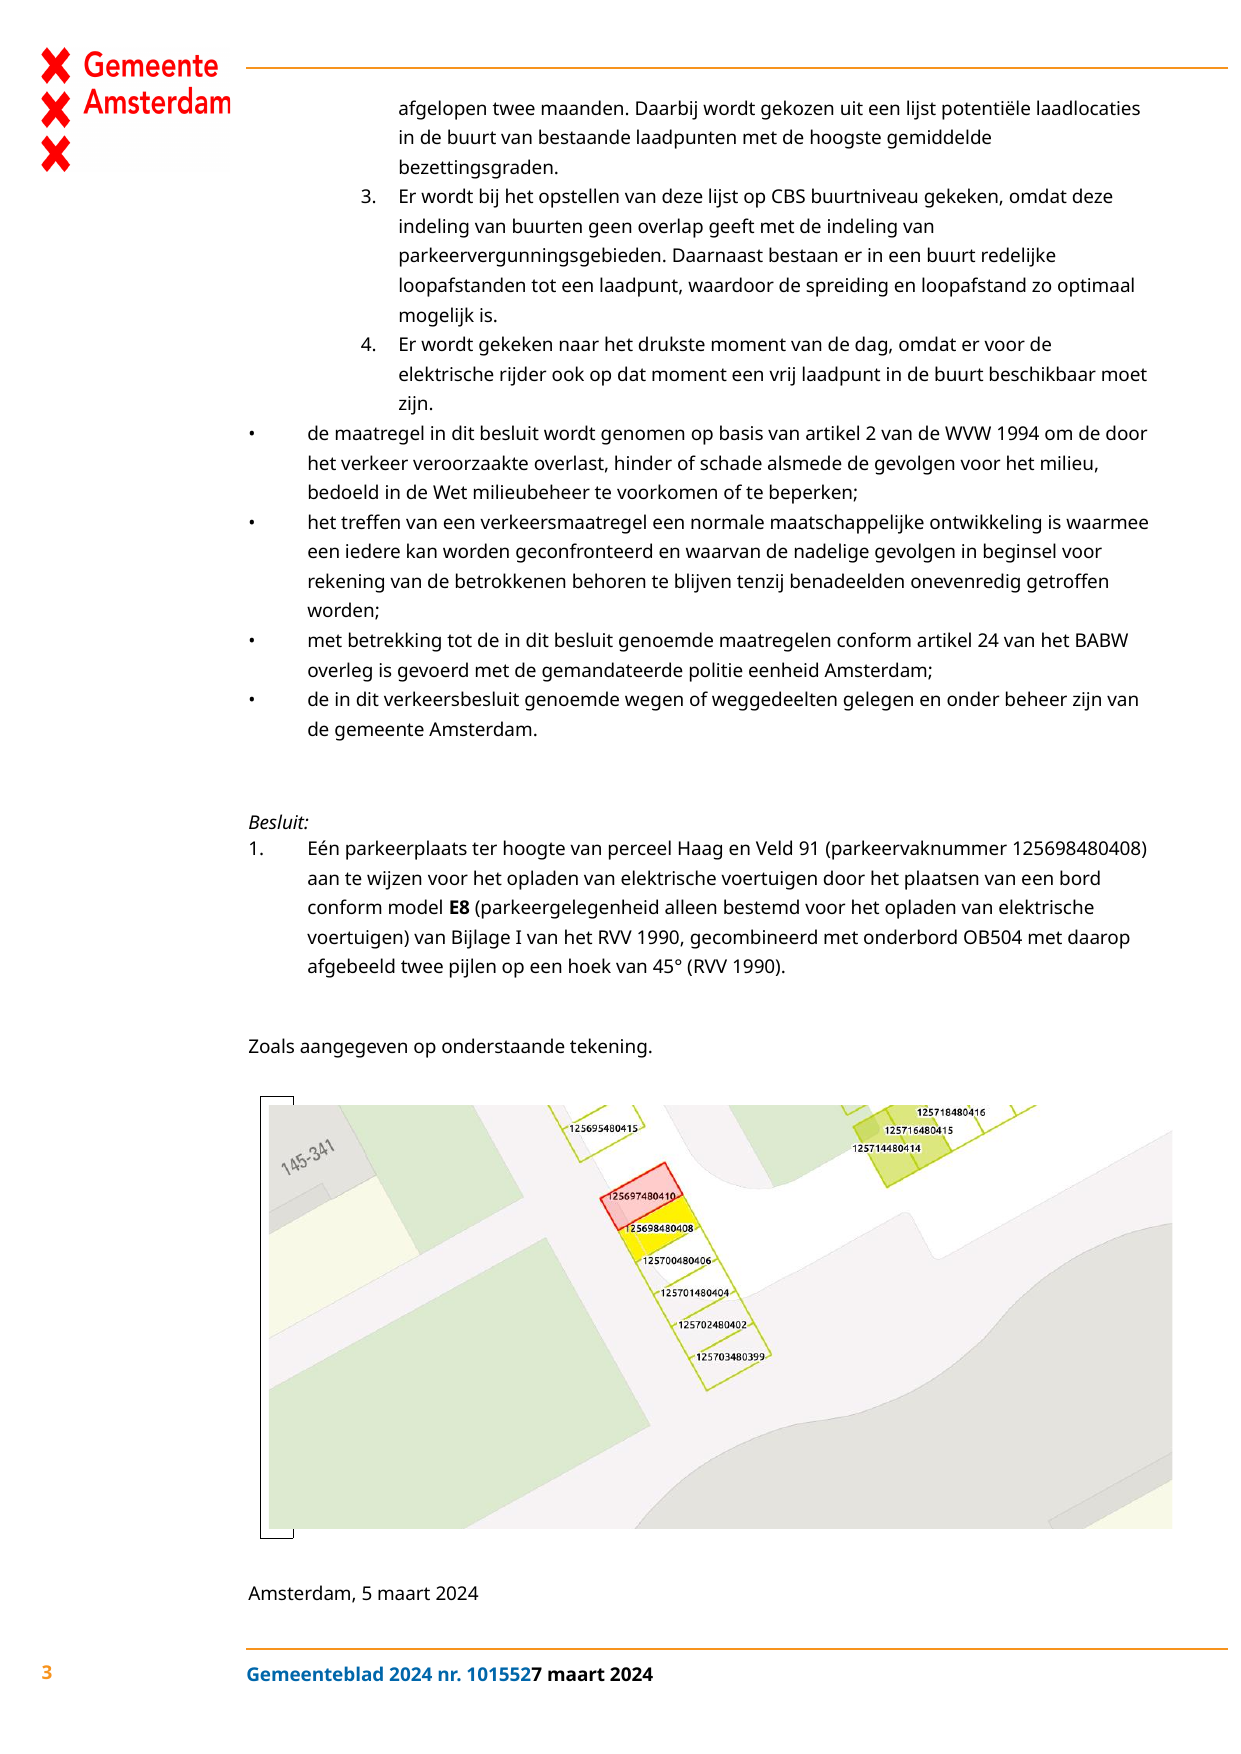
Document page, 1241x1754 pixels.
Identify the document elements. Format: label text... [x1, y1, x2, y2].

list afgelopen twee maanden. Daarbij wordt gekozen uit een lijst potentiële laadlocaties in de buurt van bestaande laadpunten met de hoogste gemiddelde bezettingsgraden. [361, 95, 1152, 180]
text Amsterdam, 5 maart 2024 [248, 1580, 1152, 1606]
text Zoals aangegeven op onderstaande tekening. [248, 1034, 1152, 1059]
list Er wordt bij het opstellen van deze lijst op CBS buurtniveau gekeken, omdat deze indeling van buurten geen overlap geeft met de indeling van parkeervergunningsgebieden. Daarnaast bestaan er in een buurt redelijke loopafstanden tot een laadpunt, waardoor de spreiding en loopafstand zo optimaal mogelijk is. [361, 183, 1152, 328]
text Besluit: [248, 809, 1152, 835]
list Er wordt gekeken naar het drukste moment van de dag, omdat er voor de elektrische rijder ook op dat moment een vrij laadpunt in de buurt beschikbaar moet zijn. [361, 331, 1152, 416]
picture [268, 1105, 1173, 1529]
picture [41, 47, 231, 172]
list het treffen van een verkeersmaatregel een normale maatschappelijke ontwikkeling is waarmee een iedere kan worden geconfronteerd en waarvan de nadelige gevolgen in beginsel voor rekening van de betrokkenen behoren te blijven tenzij benadeelden onevenredig getroffen worden; [248, 509, 1152, 623]
list met betrekking tot de in dit besluit genoemde maatregelen conform artikel 24 van het BABW overleg is gevoerd met de gemandateerde politie eenheid Amsterdam; [248, 627, 1152, 683]
list Eén parkeerplaats ter hoogte van perceel Haag en Veld 91 (parkeervaknummer 125698480408) aan te wijzen voor het opladen van elektrische voertuigen door het plaatsen van een bord conform model E8 (parkeergelegenheid alleen bestemd voor het opladen van elektrische voertuigen) van Bijlage I van het RVV 1990, gecombineerd met onderbord OB504 met daarop afgebeeld twee pijlen op een hoek van 45° (RVV 1990). [248, 835, 1152, 979]
list de in dit verkeersbesluit genoemde wegen of weggedeelten gelegen en onder beheer zijn van de gemeente Amsterdam. [248, 686, 1152, 742]
list de maatregel in dit besluit wordt genomen op basis van artikel 2 van de WVW 1994 om de door het verkeer veroorzaakte overlast, hinder of schade alsmede de gevolgen voor het milieu, bedoeld in de Wet milieubeheer te voorkomen of te beperken; [248, 420, 1152, 505]
